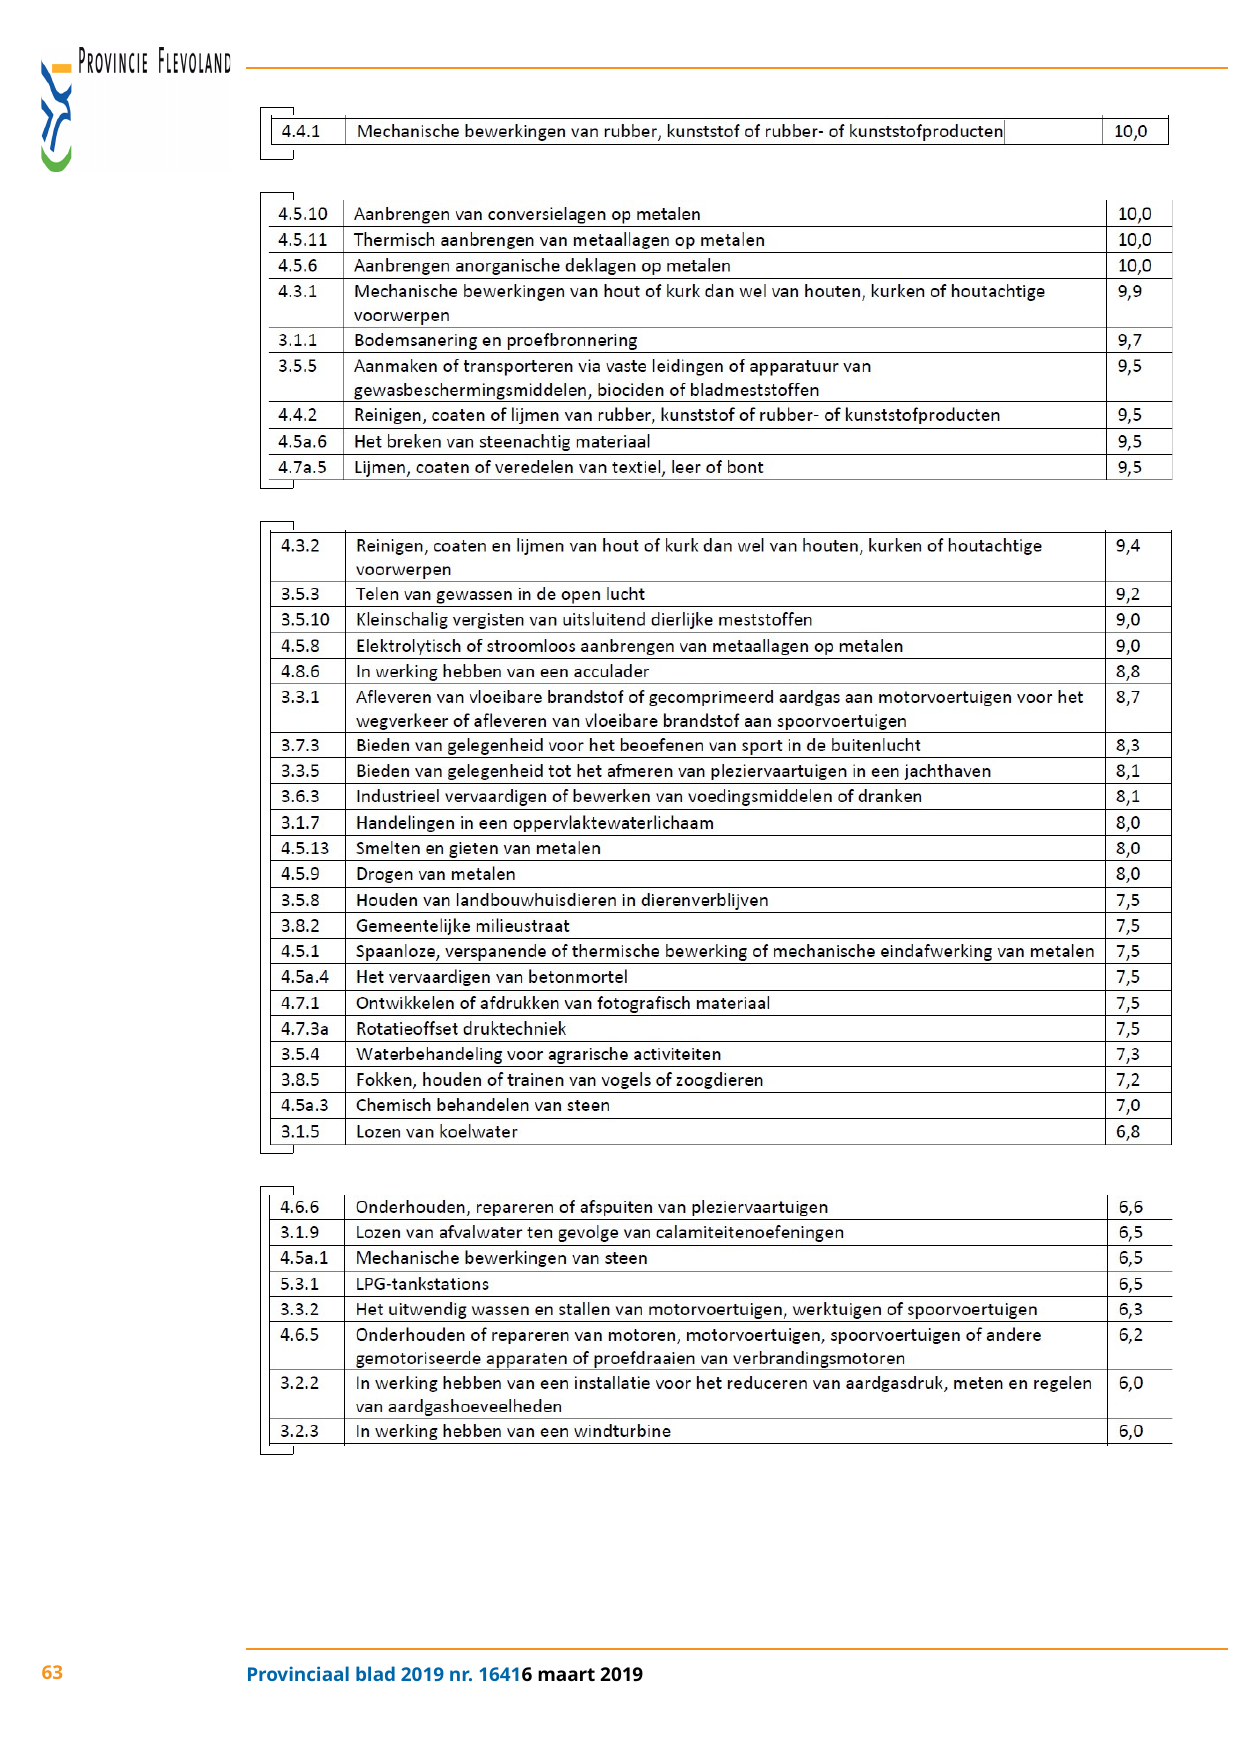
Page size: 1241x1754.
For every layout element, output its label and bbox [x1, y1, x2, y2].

picture [268, 1195, 1173, 1446]
picture [41, 47, 231, 172]
picture [268, 200, 1173, 480]
picture [268, 115, 1173, 150]
picture [268, 530, 1173, 1145]
